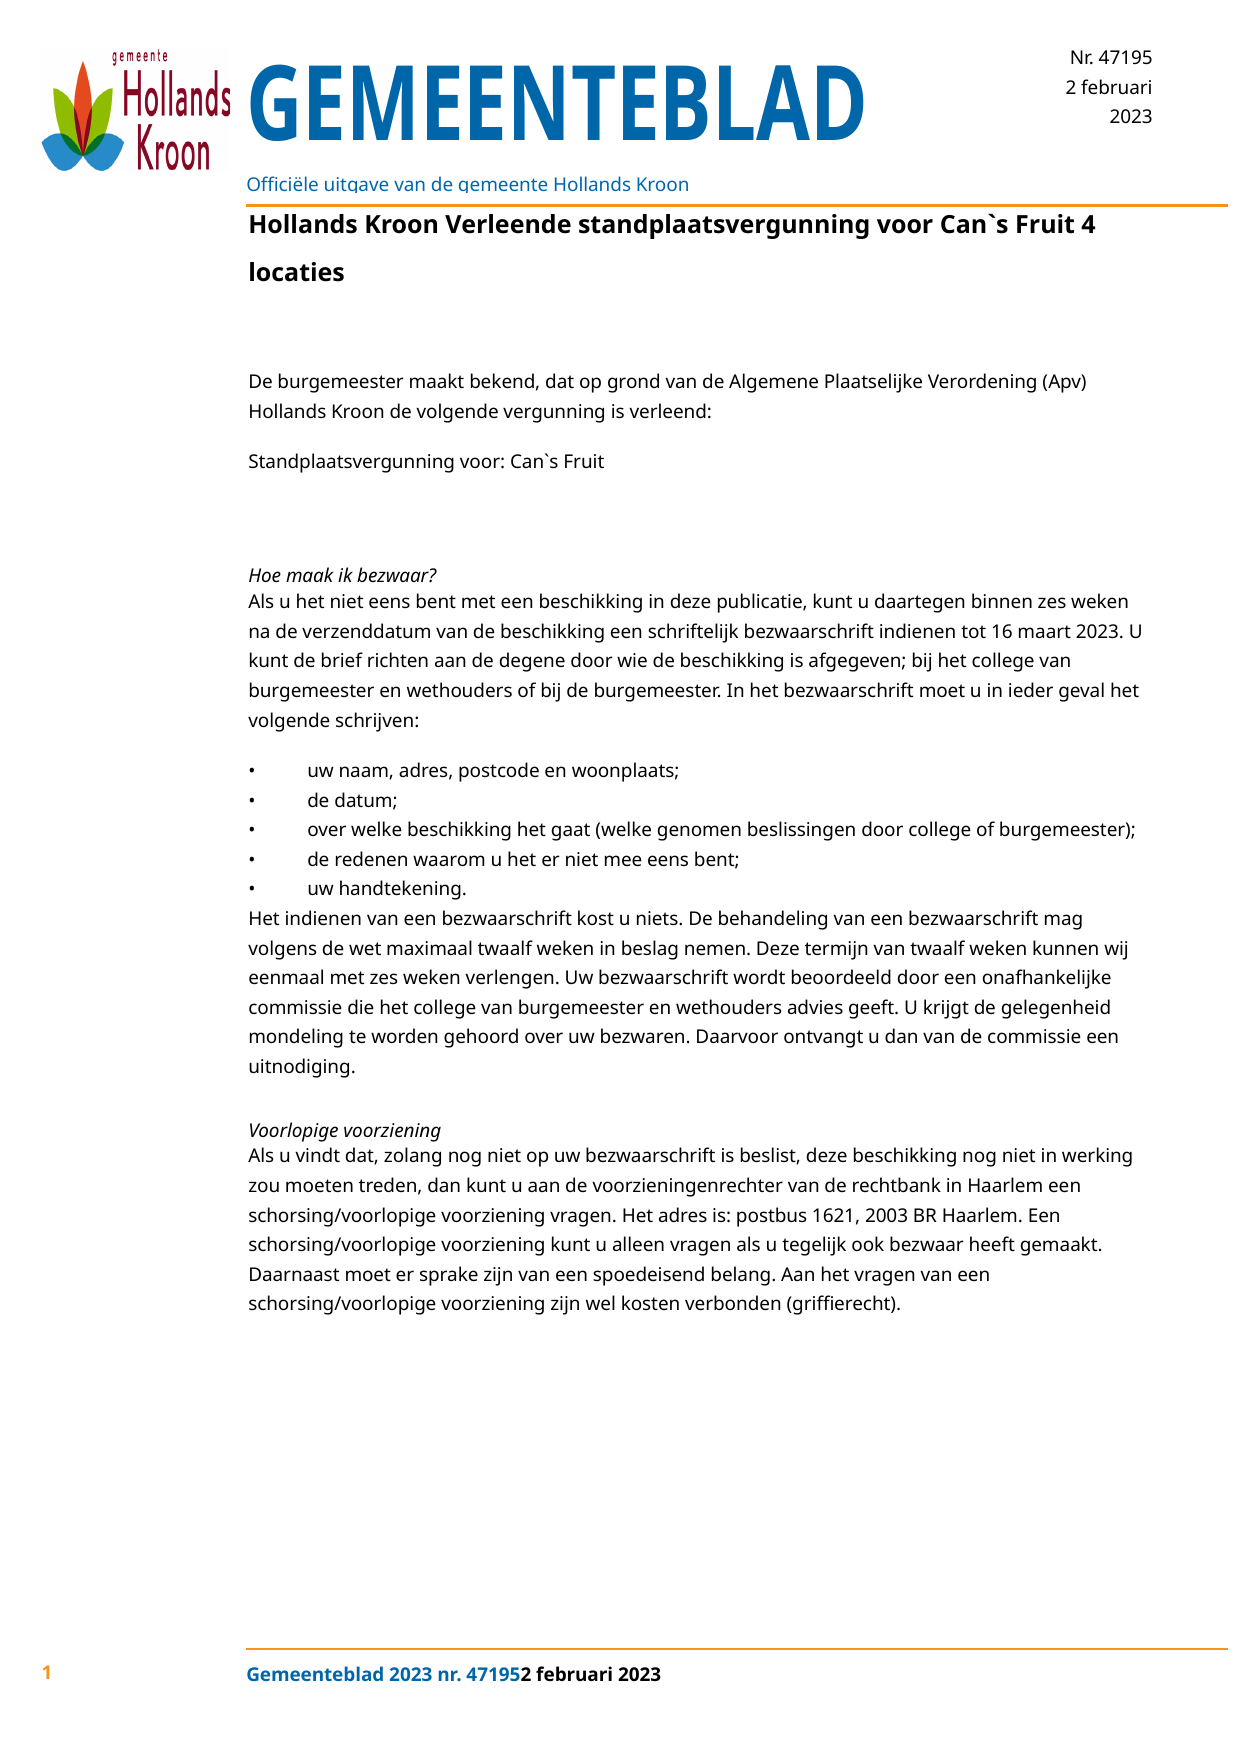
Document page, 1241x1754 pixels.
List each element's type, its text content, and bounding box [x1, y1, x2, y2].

text Standplaatsvergunning voor: Can`s Fruit [248, 448, 1152, 474]
list uw handtekening. [248, 876, 1152, 901]
text Als u het niet eens bent met een beschikking in deze publicatie, kunt u daartegen binnen zes weken na de verzenddatum van de beschikking een schriftelijk bezwaarschrift indienen tot 16 maart 2023. U kunt de brief richten aan de degene door wie de beschikking is afgegeven; bij het college van burgemeester en wethouders of bij de burgemeester. In het bezwaarschrift moet u in ieder geval het volgende schrijven: [248, 588, 1152, 732]
list uw naam, adres, postcode en woonplaats; [248, 757, 1152, 783]
picture [41, 47, 231, 172]
list over welke beschikking het gaat (welke genomen beslissingen door college of burgemeester); [248, 816, 1152, 842]
text Het indienen van een bezwaarschrift kost u niets. De behandeling van een bezwaarschrift mag volgens de wet maximaal twaalf weken in beslag nemen. Deze termijn van twaalf weken kunnen wij eenmaal met zes weken verlengen. Uw bezwaarschrift wordt beoordeeld door een onafhankelijke commissie die het college van burgemeester en wethouders advies geeft. U krijgt de gelegenheid mondeling te worden gehoord over uw bezwaren. Daarvoor ontvangt u dan van de commissie een uitnodiging. [248, 905, 1152, 1079]
text De burgemeester maakt bekend, dat op grond van de Algemene Plaatselijke Verordening (Apv) Hollands Kroon de volgende vergunning is verleend: [248, 368, 1152, 424]
list de datum; [248, 787, 1152, 812]
list de redenen waarom u het er niet mee eens bent; [248, 846, 1152, 872]
text Voorlopige voorziening [248, 1117, 1152, 1143]
text Hoe maak ik bezwaar? [248, 563, 1152, 588]
text Hollands Kroon Verleende standplaatsvergunning voor Can`s Fruit 4 locaties [248, 207, 1152, 288]
text Als u vindt dat, zolang nog niet op uw bezwaarschrift is beslist, deze beschikking nog niet in werking zou moeten treden, dan kunt u aan de voorzieningenrechter van de rechtbank in Haarlem een schorsing/voorlopige voorziening vragen. Het adres is: postbus 1621, 2003 BR Haarlem. Een schorsing/voorlopige voorziening kunt u alleen vragen als u tegelijk ook bezwaar heeft gemaakt. Daarnaast moet er sprake zijn van een spoedeisend belang. Aan het vragen van een schorsing/voorlopige voorziening zijn wel kosten verbonden (griffierecht). [248, 1143, 1152, 1316]
